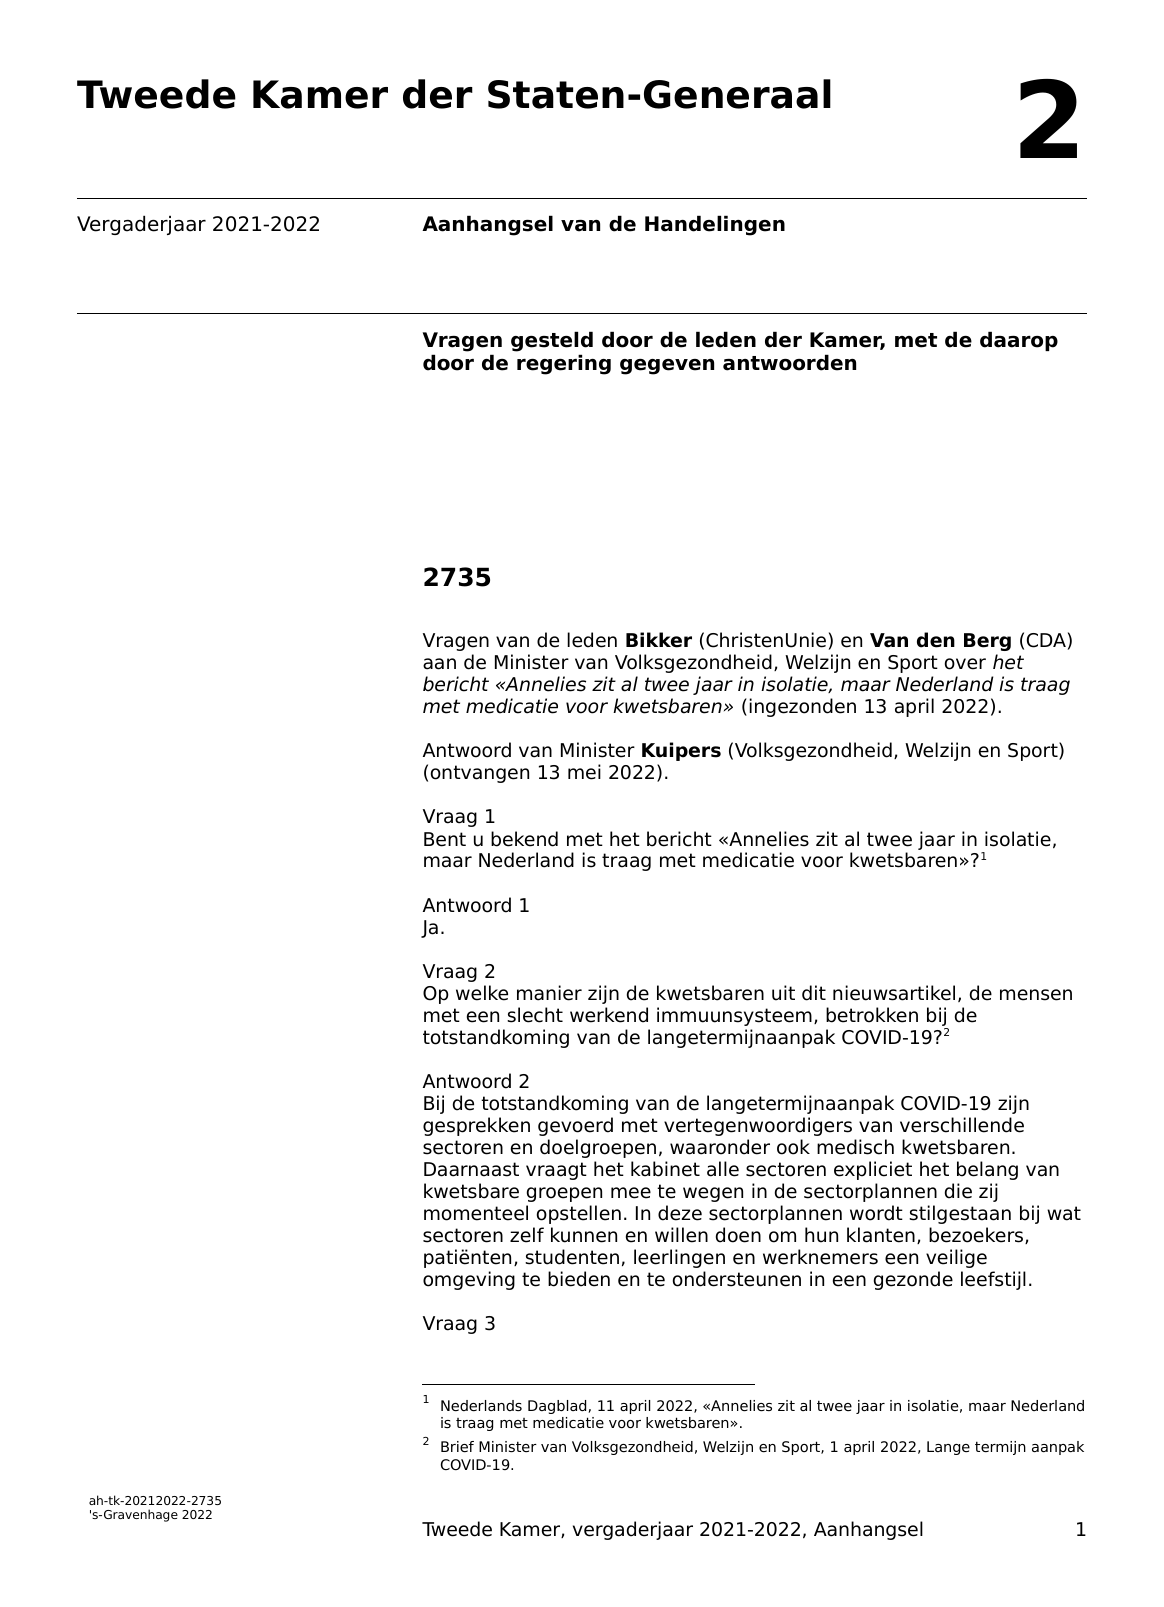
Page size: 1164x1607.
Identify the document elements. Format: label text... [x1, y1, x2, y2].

table_header 2 [886, 59, 1087, 198]
text Ja. [422, 917, 1087, 938]
text Vraag 1 [422, 806, 1087, 828]
text Op welke manier zijn de kwetsbaren uit dit nieuwsartikel, de mensen met een slecht werkend immuunsysteem, betrokken bij de totstandkoming van de langetermijnaanpak COVID-19? [422, 983, 1087, 1049]
text Antwoord van Minister Kuipers (Volksgezondheid, Welzijn en Sport) (ontvangen 13 mei 2022). [422, 740, 1087, 784]
text Bent u bekend met het bericht «Annelies zit al twee jaar in isolatie, maar Nederland is traag met medicatie voor kwetsbaren»? [422, 828, 1087, 872]
text ah-tk-20212022-2735 [88, 1494, 323, 1508]
text 's-Gravenhage 2022 [88, 1508, 323, 1522]
text Bij de totstandkoming van de langetermijnaanpak COVID-19 zijn gesprekken gevoerd met vertegenwoordigers van verschillende sectoren en doelgroepen, waaronder ook medisch kwetsbaren. Daarnaast vraagt het kabinet alle sectoren expliciet het belang van kwetsbare groepen mee te wegen in de sectorplannen die zij momenteel opstellen. In deze sectorplannen wordt stilgestaan bij wat sectoren zelf kunnen en willen doen om hun klanten, bezoekers, patiënten, studenten, leerlingen en werknemers een veilige omgeving te bieden en te ondersteunen in een gezonde leefstijl. [422, 1093, 1087, 1291]
table_cell Aanhangsel van de Handelingen [422, 199, 1087, 313]
table_header Tweede Kamer der Staten-Generaal [77, 59, 886, 198]
text Nederlands Dagblad, 11 april 2022, «Annelies zit al twee jaar in isolatie, maar Nederland is traag met medicatie voor kwetsbaren». [422, 1393, 1087, 1432]
text Vraag 2 [422, 961, 1087, 983]
text Antwoord 1 [422, 894, 1087, 917]
table_cell Vragen gesteld door de leden der Kamer, met de daarop door de regering gegeven antwoorden [422, 314, 1087, 375]
text Vragen van de leden Bikker (ChristenUnie) en Van den Berg (CDA) aan de Minister van Volksgezondheid, Welzijn en Sport over het bericht «Annelies zit al twee jaar in isolatie, maar Nederland is traag met medicatie voor kwetsbaren» (ingezonden 13 april 2022). [422, 630, 1087, 718]
text Brief Minister van Volksgezondheid, Welzijn en Sport, 1 april 2022, Lange termijn aanpak COVID-19. [422, 1435, 1087, 1474]
text Antwoord 2 [422, 1071, 1087, 1093]
text 2735 [422, 563, 1087, 592]
table_cell Vergaderjaar 2021-2022 [77, 199, 422, 313]
table_cell [77, 314, 422, 375]
text Vraag 3 [422, 1313, 1087, 1335]
